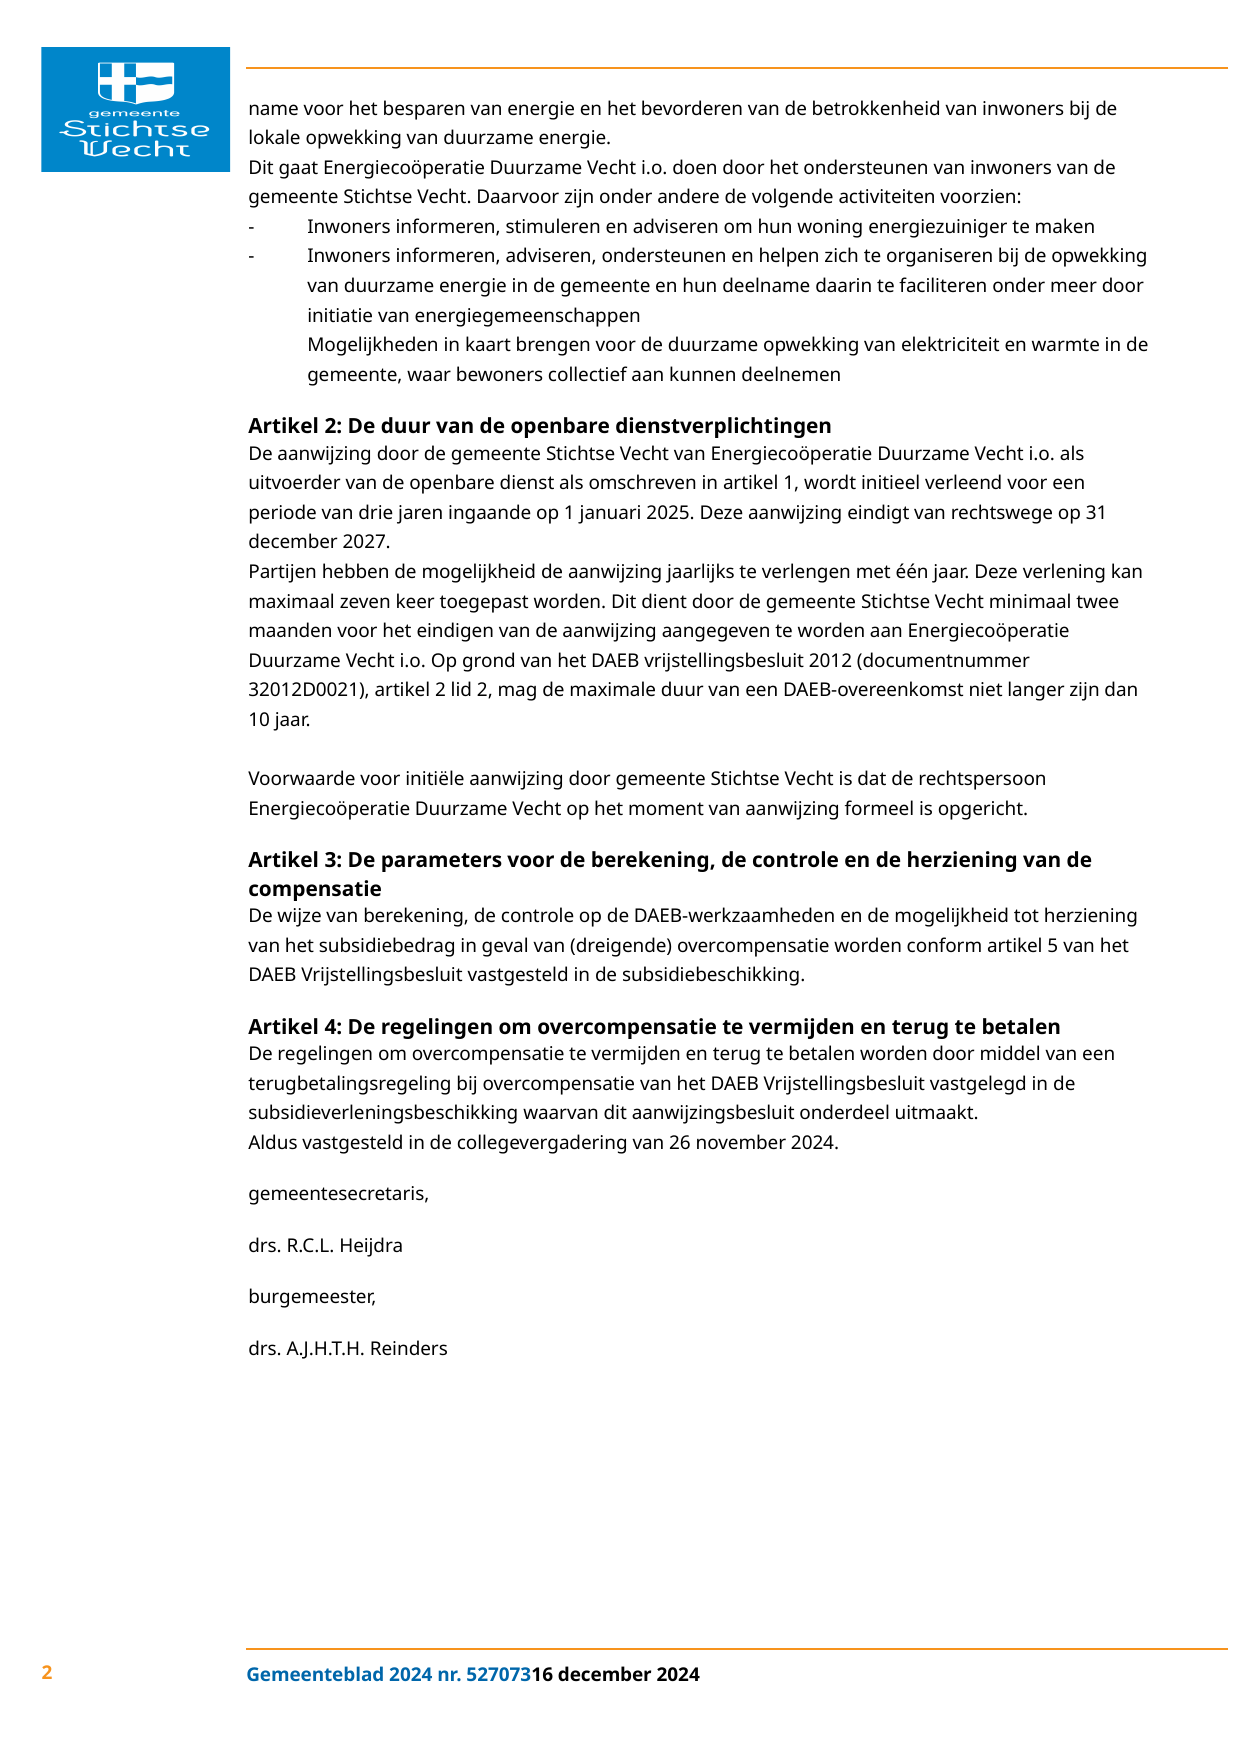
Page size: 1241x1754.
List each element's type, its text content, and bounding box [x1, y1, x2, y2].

text Artikel 3: De parameters voor de berekening, de controle en de herziening van de compensatie [248, 845, 1152, 902]
text Dit gaat Energiecoöperatie Duurzame Vecht i.o. doen door het ondersteunen van inwoners van de gemeente Stichtse Vecht. Daarvoor zijn onder andere de volgende activiteiten voorzien: [248, 154, 1152, 209]
text burgemeester, [248, 1283, 1152, 1309]
picture [137, 63, 174, 103]
text drs. R.C.L. Heijdra [248, 1232, 1152, 1258]
list Mogelijkheden in kaart brengen voor de duurzame opwekking van elektriciteit en warmte in de gemeente, waar bewoners collectief aan kunnen deelnemen [248, 331, 1152, 387]
text Artikel 2: De duur van de openbare dienstverplichtingen [248, 411, 1152, 440]
text Partijen hebben de mogelijkheid de aanwijzing jaarlijks te verlengen met één jaar. Deze verlening kan maximaal zeven keer toegepast worden. Dit dient door de gemeente Stichtse Vecht minimaal twee maanden voor het eindigen van de aanwijzing aangegeven te worden aan Energiecoöperatie Duurzame Vecht i.o. Op grond van het DAEB vrijstellingsbesluit 2012 (documentnummer 32012D0021), artikel 2 lid 2, mag de maximale duur van een DAEB-overeenkomst niet langer zijn dan 10 jaar. [248, 558, 1152, 732]
text De aanwijzing door de gemeente Stichtse Vecht van Energiecoöperatie Duurzame Vecht i.o. als uitvoerder van de openbare dienst als omschreven in artikel 1, wordt initieel verleend voor een periode van drie jaren ingaande op 1 januari 2025. Deze aanwijzing eindigt van rechtswege op 31 december 2027. [248, 440, 1152, 554]
text gemeentesecretaris, [248, 1180, 1152, 1206]
text Artikel 4: De regelingen om overcompensatie te vermijden en terug te betalen [248, 1012, 1152, 1040]
picture [99, 63, 135, 101]
text Aldus vastgesteld in de collegevergadering van 26 november 2024. [248, 1129, 1152, 1155]
text De regelingen om overcompensatie te vermijden en terug te betalen worden door middel van een terugbetalingsregeling bij overcompensatie van het DAEB Vrijstellingsbesluit vastgelegd in de subsidieverleningsbeschikking waarvan dit aanwijzingsbesluit onderdeel uitmaakt. [248, 1040, 1152, 1125]
list Inwoners informeren, adviseren, ondersteunen en helpen zich te organiseren bij de opwekking van duurzame energie in de gemeente en hun deelname daarin te faciliteren onder meer door initiatie van energiegemeenschappen [248, 243, 1152, 328]
text drs. A.J.H.T.H. Reinders [248, 1335, 1152, 1361]
text name voor het besparen van energie en het bevorderen van de betrokkenheid van inwoners bij de lokale opwekking van duurzame energie. [248, 95, 1152, 150]
text Voorwaarde voor initiële aanwijzing door gemeente Stichtse Vecht is dat de rechtspersoon Energiecoöperatie Duurzame Vecht op het moment van aanwijzing formeel is opgericht. [248, 765, 1152, 821]
text De wijze van berekening, de controle op de DAEB-werkzaamheden en de mogelijkheid tot herziening van het subsidiebedrag in geval van (dreigende) overcompensatie worden conform artikel 5 van het DAEB Vrijstellingsbesluit vastgesteld in de subsidiebeschikking. [248, 902, 1152, 987]
list Inwoners informeren, stimuleren en adviseren om hun woning energiezuiniger te maken [248, 213, 1152, 239]
